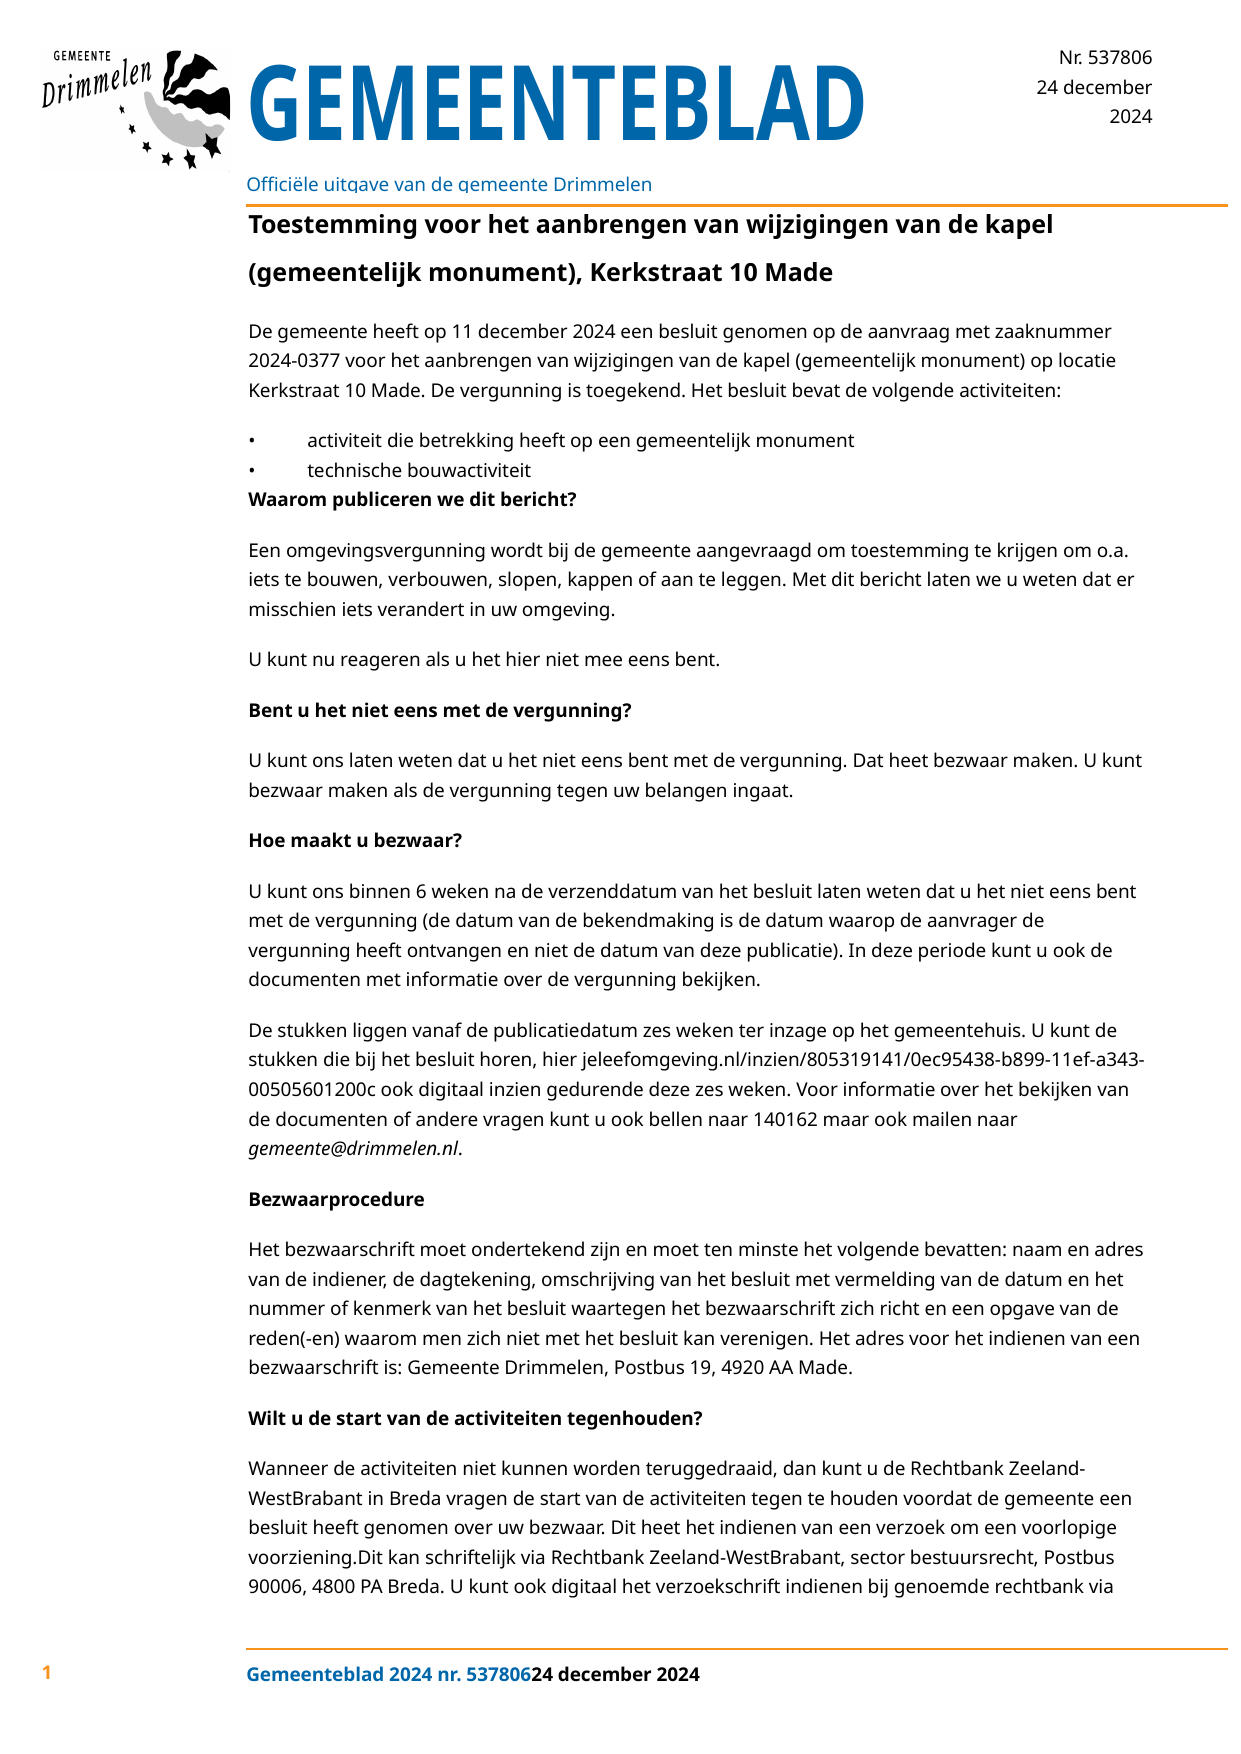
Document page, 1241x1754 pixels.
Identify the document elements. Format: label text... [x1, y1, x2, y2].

text U kunt ons laten weten dat u het niet eens bent met de vergunning. Dat heet bezwaar maken. U kunt bezwaar maken als de vergunning tegen uw belangen ingaat. [248, 747, 1152, 803]
text Waarom publiceren we dit bericht? [248, 487, 1152, 512]
text Een omgevingsvergunning wordt bij de gemeente aangevraagd om toestemming te krijgen om o.a. iets te bouwen, verbouwen, slopen, kappen of aan te leggen. Met dit bericht laten we u weten dat er misschien iets verandert in uw omgeving. [248, 537, 1152, 622]
text Bent u het niet eens met de vergunning? [248, 697, 1152, 723]
text Het bezwaarschrift moet ondertekend zijn en moet ten minste het volgende bevatten: naam en adres van de indiener, de dagtekening, omschrijving van het besluit met vermelding van de datum en het nummer of kenmerk van het besluit waartegen het bezwaarschrift zich richt en een opgave van de reden(-en) waarom men zich niet met het besluit kan verenigen. Het adres voor het indienen van een bezwaarschrift is: Gemeente Drimmelen, Postbus 19, 4920 AA Made. [248, 1236, 1152, 1380]
picture [41, 47, 231, 172]
text Wanneer de activiteiten niet kunnen worden teruggedraaid, dan kunt u de Rechtbank Zeeland-WestBrabant in Breda vragen de start van de activiteiten tegen te houden voordat de gemeente een besluit heeft genomen over uw bezwaar. Dit heet het indienen van een verzoek om een voorlopige voorziening.Dit kan schriftelijk via Rechtbank Zeeland-WestBrabant, sector bestuursrecht, Postbus 90006, 4800 PA Breda. U kunt ook digitaal het verzoekschrift indienen bij genoemde rechtbank via [248, 1455, 1152, 1599]
text Toestemming voor het aanbrengen van wijzigingen van de kapel (gemeentelijk monument), Kerkstraat 10 Made [248, 207, 1152, 288]
text Hoe maakt u bezwaar? [248, 827, 1152, 853]
list technische bouwactiviteit [248, 457, 1152, 483]
text De stukken liggen vanaf de publicatiedatum zes weken ter inzage op het gemeentehuis. U kunt de stukken die bij het besluit horen, hier jeleefomgeving.nl/inzien/805319141/0ec95438-b899-11ef-a343-00505601200c ook digitaal inzien gedurende deze zes weken. Voor informatie over het bekijken van de documenten of andere vragen kunt u ook bellen naar 140162 maar ook mailen naar gemeente@drimmelen.nl. [248, 1017, 1152, 1161]
text De gemeente heeft op 11 december 2024 een besluit genomen op de aanvraag met zaaknummer 2024-0377 voor het aanbrengen van wijzigingen van de kapel (gemeentelijk monument) op locatie Kerkstraat 10 Made. De vergunning is toegekend. Het besluit bevat de volgende activiteiten: [248, 318, 1152, 403]
text U kunt ons binnen 6 weken na de verzenddatum van het besluit laten weten dat u het niet eens bent met de vergunning (de datum van de bekendmaking is de datum waarop de aanvrager de vergunning heeft ontvangen en niet de datum van deze publicatie). In deze periode kunt u ook de documenten met informatie over de vergunning bekijken. [248, 878, 1152, 992]
text U kunt nu reageren als u het hier niet mee eens bent. [248, 647, 1152, 672]
text Wilt u de start van de activiteiten tegenhouden? [248, 1405, 1152, 1431]
text Bezwaarprocedure [248, 1186, 1152, 1212]
list activiteit die betrekking heeft op een gemeentelijk monument [248, 427, 1152, 453]
